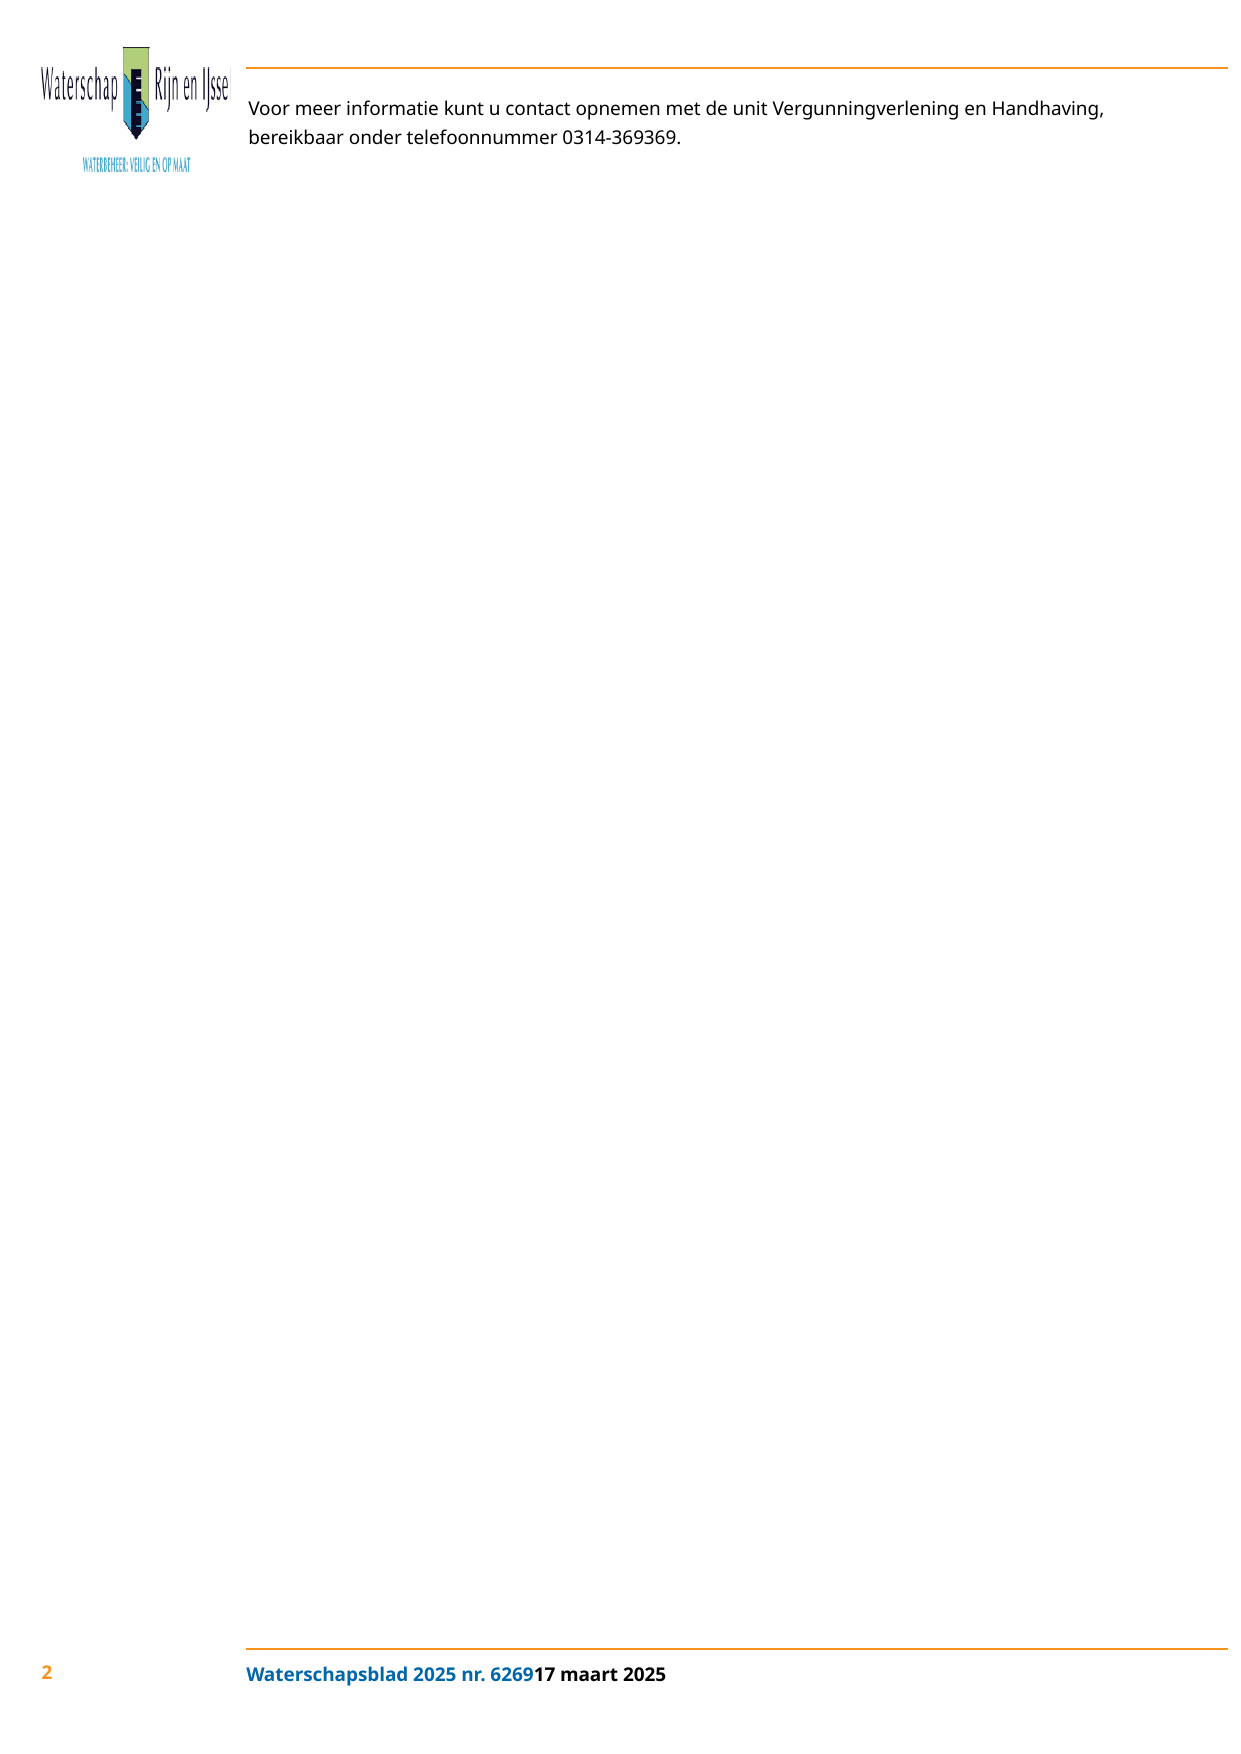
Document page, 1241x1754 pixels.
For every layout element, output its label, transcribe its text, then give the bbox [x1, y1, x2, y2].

picture [41, 47, 231, 172]
text Voor meer informatie kunt u contact opnemen met de unit Vergunningverlening en Handhaving, bereikbaar onder telefoonnummer 0314-369369. [248, 95, 1152, 150]
